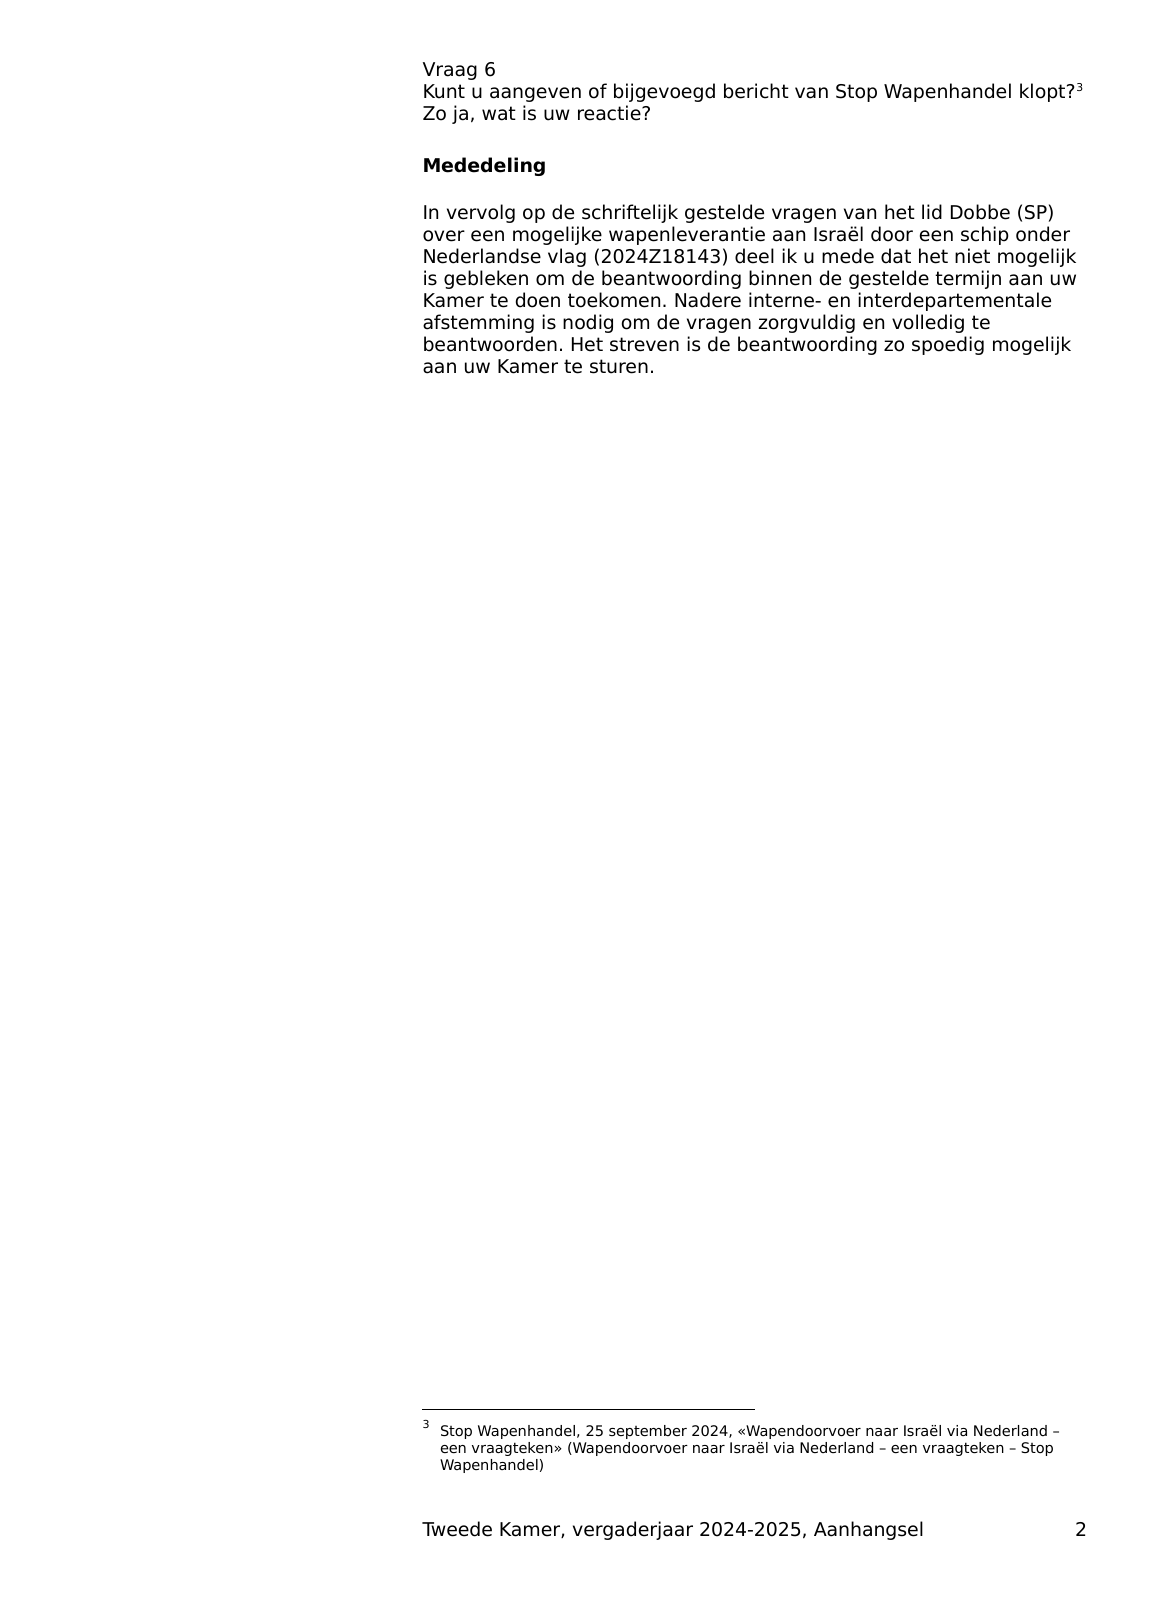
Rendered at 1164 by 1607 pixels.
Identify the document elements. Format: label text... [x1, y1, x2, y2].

subtitle Mededeling [422, 155, 1087, 177]
text In vervolg op de schriftelijk gestelde vragen van het lid Dobbe (SP) over een mogelijke wapenleverantie aan Israël door een schip onder Nederlandse vlag (2024Z18143) deel ik u mede dat het niet mogelijk is gebleken om de beantwoording binnen de gestelde termijn aan uw Kamer te doen toekomen. Nadere interne- en interdepartementale afstemming is nodig om de vragen zorgvuldig en volledig te beantwoorden. Het streven is de beantwoording zo spoedig mogelijk aan uw Kamer te sturen. [422, 202, 1087, 378]
text Vraag 6 [422, 59, 1087, 81]
text Kunt u aangeven of bijgevoegd bericht van Stop Wapenhandel klopt? Zo ja, wat is uw reactie? [422, 81, 1087, 125]
text Stop Wapenhandel, 25 september 2024, «Wapendoorvoer naar Israël via Nederland – een vraagteken» (Wapendoorvoer naar Israël via Nederland – een vraagteken – Stop Wapenhandel) [422, 1418, 1087, 1474]
